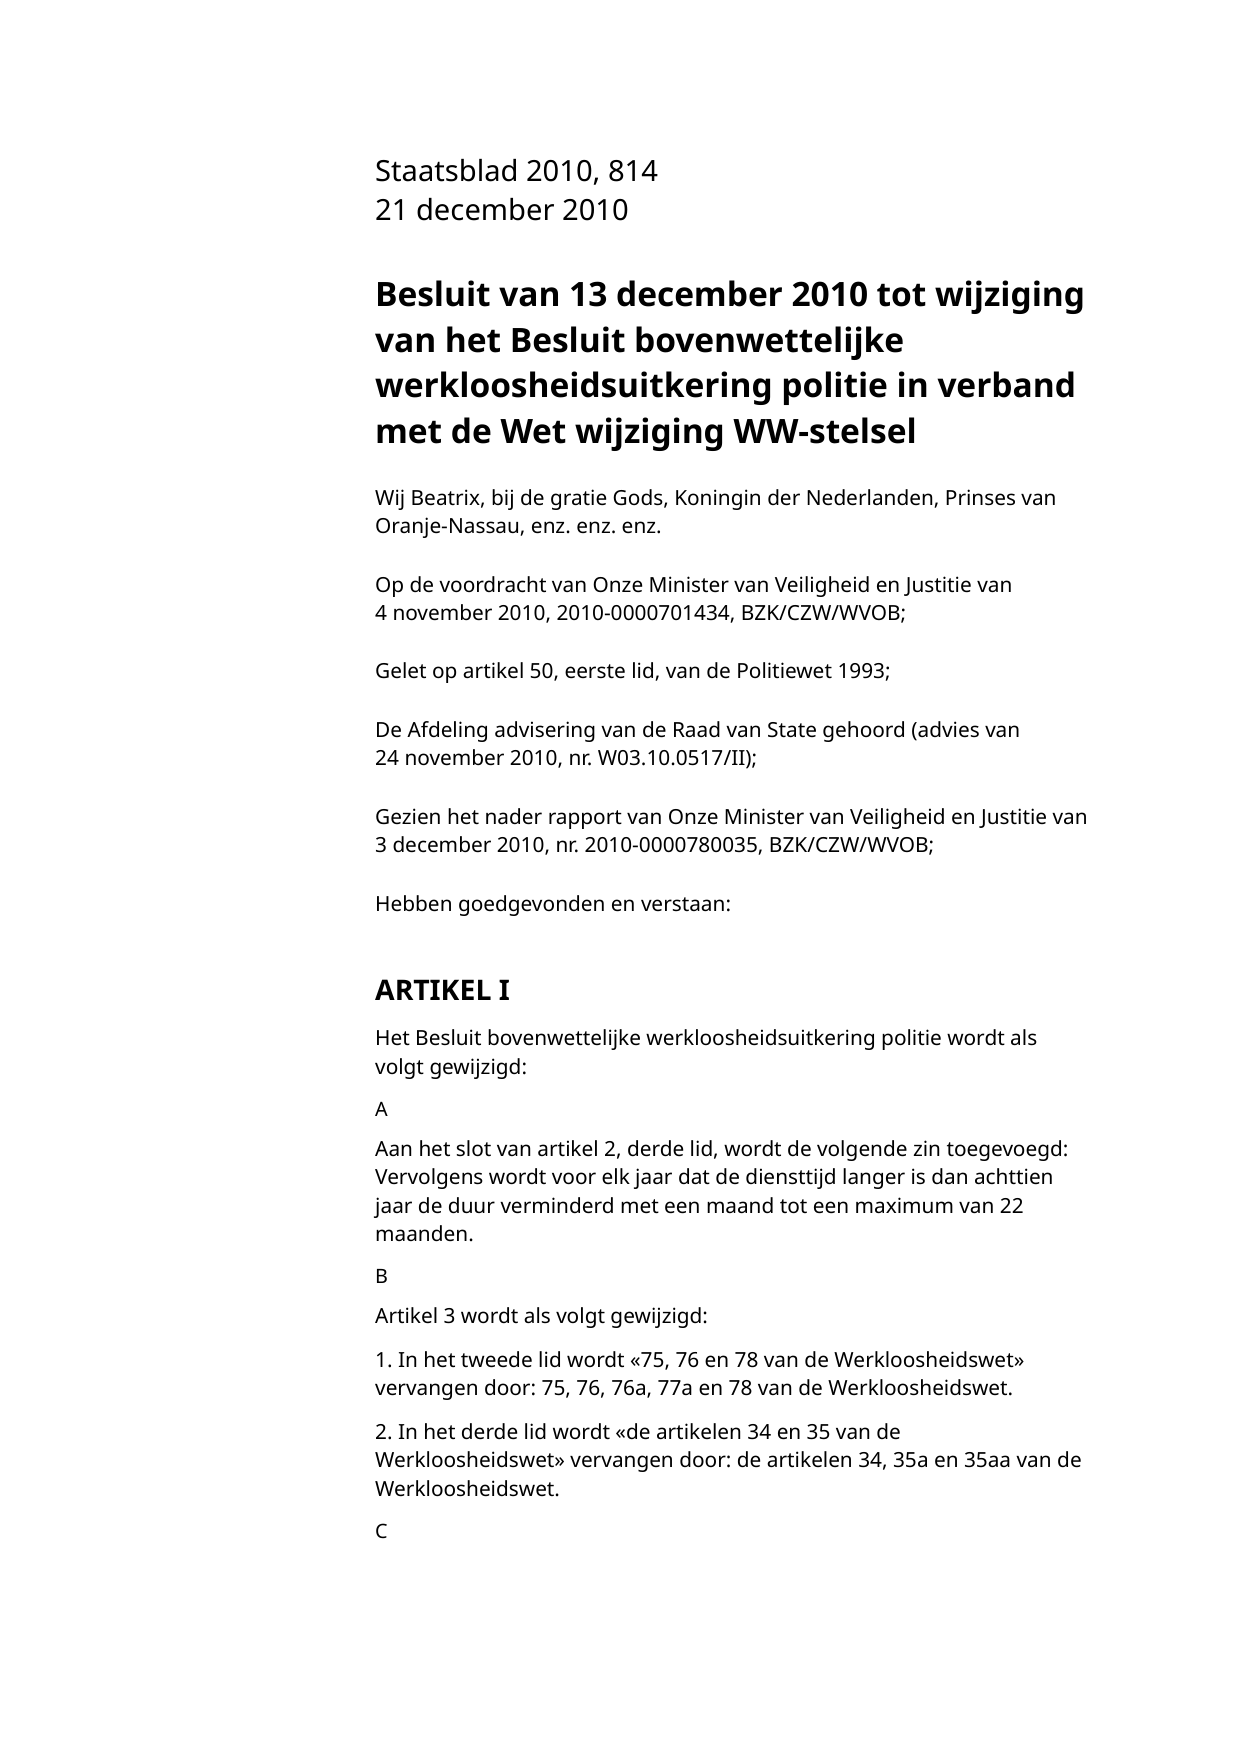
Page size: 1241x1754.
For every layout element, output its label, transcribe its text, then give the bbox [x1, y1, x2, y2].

text Staatsblad 2010, 814 [375, 150, 1090, 190]
text 2. In het derde lid wordt «de artikelen 34 en 35 van de Werkloosheidswet» vervangen door: de artikelen 34, 35a en 35aa van de Werkloosheidswet. [375, 1417, 1090, 1502]
text Op de voordracht van Onze Minister van Veiligheid en Justitie van 4 november 2010, 2010-0000701434, BZK/CZW/WVOB; [375, 570, 1090, 627]
text 21 december 2010 [375, 190, 1090, 229]
text A [375, 1095, 1090, 1122]
text Wij Beatrix, bij de gratie Gods, Koningin der Nederlanden, Prinses van Oranje-Nassau, enz. enz. enz. [375, 483, 1090, 540]
subtitle ARTIKEL I [375, 970, 1090, 1008]
text Aan het slot van artikel 2, derde lid, wordt de volgende zin toegevoegd: Vervolgens wordt voor elk jaar dat de diensttijd langer is dan achttien jaar de duur verminderd met een maand tot een maximum van 22 maanden. [375, 1134, 1090, 1248]
text Het Besluit bovenwettelijke werkloosheidsuitkering politie wordt als volgt gewijzigd: [375, 1023, 1090, 1080]
subtitle Besluit van 13 december 2010 tot wijziging van het Besluit bovenwettelijke werkloosheidsuitkering politie in verband met de Wet wijziging WW-stelsel [375, 271, 1090, 453]
text De Afdeling advisering van de Raad van State gehoord (advies van 24 november 2010, nr. W03.10.0517/II); [375, 715, 1090, 772]
text 1. In het tweede lid wordt «75, 76 en 78 van de Werkloosheidswet» vervangen door: 75, 76, 76a, 77a en 78 van de Werkloosheidswet. [375, 1345, 1090, 1402]
text Gelet op artikel 50, eerste lid, van de Politiewet 1993; [375, 657, 1090, 685]
text Gezien het nader rapport van Onze Minister van Veiligheid en Justitie van 3 december 2010, nr. 2010-0000780035, BZK/CZW/WVOB; [375, 802, 1090, 859]
text Artikel 3 wordt als volgt gewijzigd: [375, 1302, 1090, 1330]
text Hebben goedgevonden en verstaan: [375, 889, 1090, 917]
text B [375, 1263, 1090, 1290]
text C [375, 1517, 1090, 1544]
